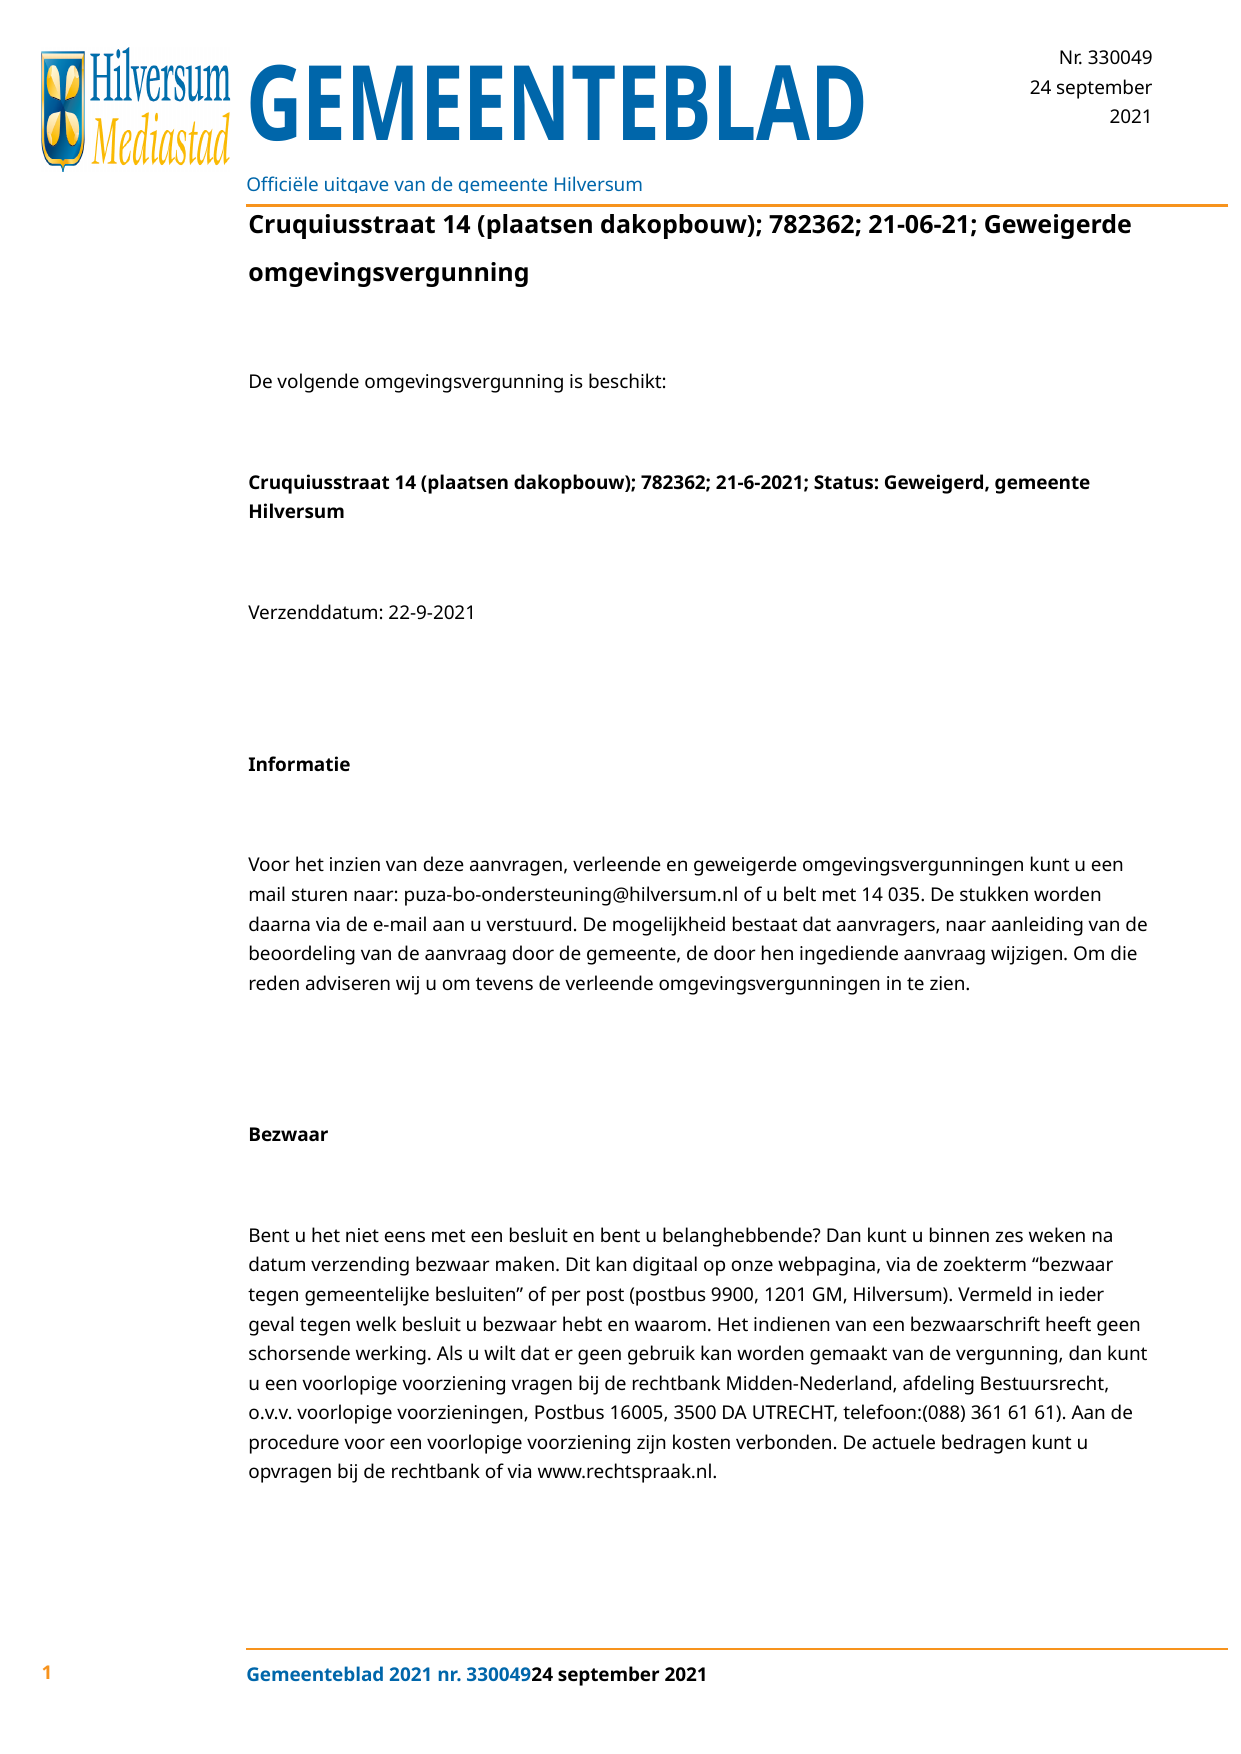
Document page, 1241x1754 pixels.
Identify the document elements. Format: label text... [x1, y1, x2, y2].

text Bezwaar [248, 1121, 1152, 1147]
text Verzenddatum: 22-9-2021 [248, 599, 1152, 625]
text De volgende omgevingsvergunning is beschikt: [248, 368, 1152, 394]
text Bent u het niet eens met een besluit en bent u belanghebbende? Dan kunt u binnen zes weken na datum verzending bezwaar maken. Dit kan digitaal op onze webpagina, via de zoekterm “bezwaar tegen gemeentelijke besluiten” of per post (postbus 9900, 1201 GM, Hilversum). Vermeld in ieder geval tegen welk besluit u bezwaar hebt en waarom. Het indienen van een bezwaarschrift heeft geen schorsende werking. Als u wilt dat er geen gebruik kan worden gemaakt van de vergunning, dan kunt u een voorlopige voorziening vragen bij de rechtbank Midden-Nederland, afdeling Bestuursrecht, o.v.v. voorlopige voorzieningen, Postbus 16005, 3500 DA UTRECHT, telefoon:(088) 361 61 61). Aan de procedure voor een voorlopige voorziening zijn kosten verbonden. De actuele bedragen kunt u opvragen bij de rechtbank of via www.rechtspraak.nl. [248, 1222, 1152, 1484]
picture [41, 47, 231, 172]
text Cruquiusstraat 14 (plaatsen dakopbouw); 782362; 21-6-2021; Status: Geweigerd, gemeente Hilversum [248, 469, 1152, 524]
text Voor het inzien van deze aanvragen, verleende en geweigerde omgevingsvergunningen kunt u een mail sturen naar: puza-bo-ondersteuning@hilversum.nl of u belt met 14 035. De stukken worden daarna via de e-mail aan u verstuurd. De mogelijkheid bestaat dat aanvragers, naar aanleiding van de beoordeling van de aanvraag door de gemeente, de door hen ingediende aanvraag wijzigen. Om die reden adviseren wij u om tevens de verleende omgevingsvergunningen in te zien. [248, 852, 1152, 996]
text Cruquiusstraat 14 (plaatsen dakopbouw); 782362; 21-06-21; Geweigerde omgevingsvergunning [248, 207, 1152, 288]
text Informatie [248, 751, 1152, 777]
